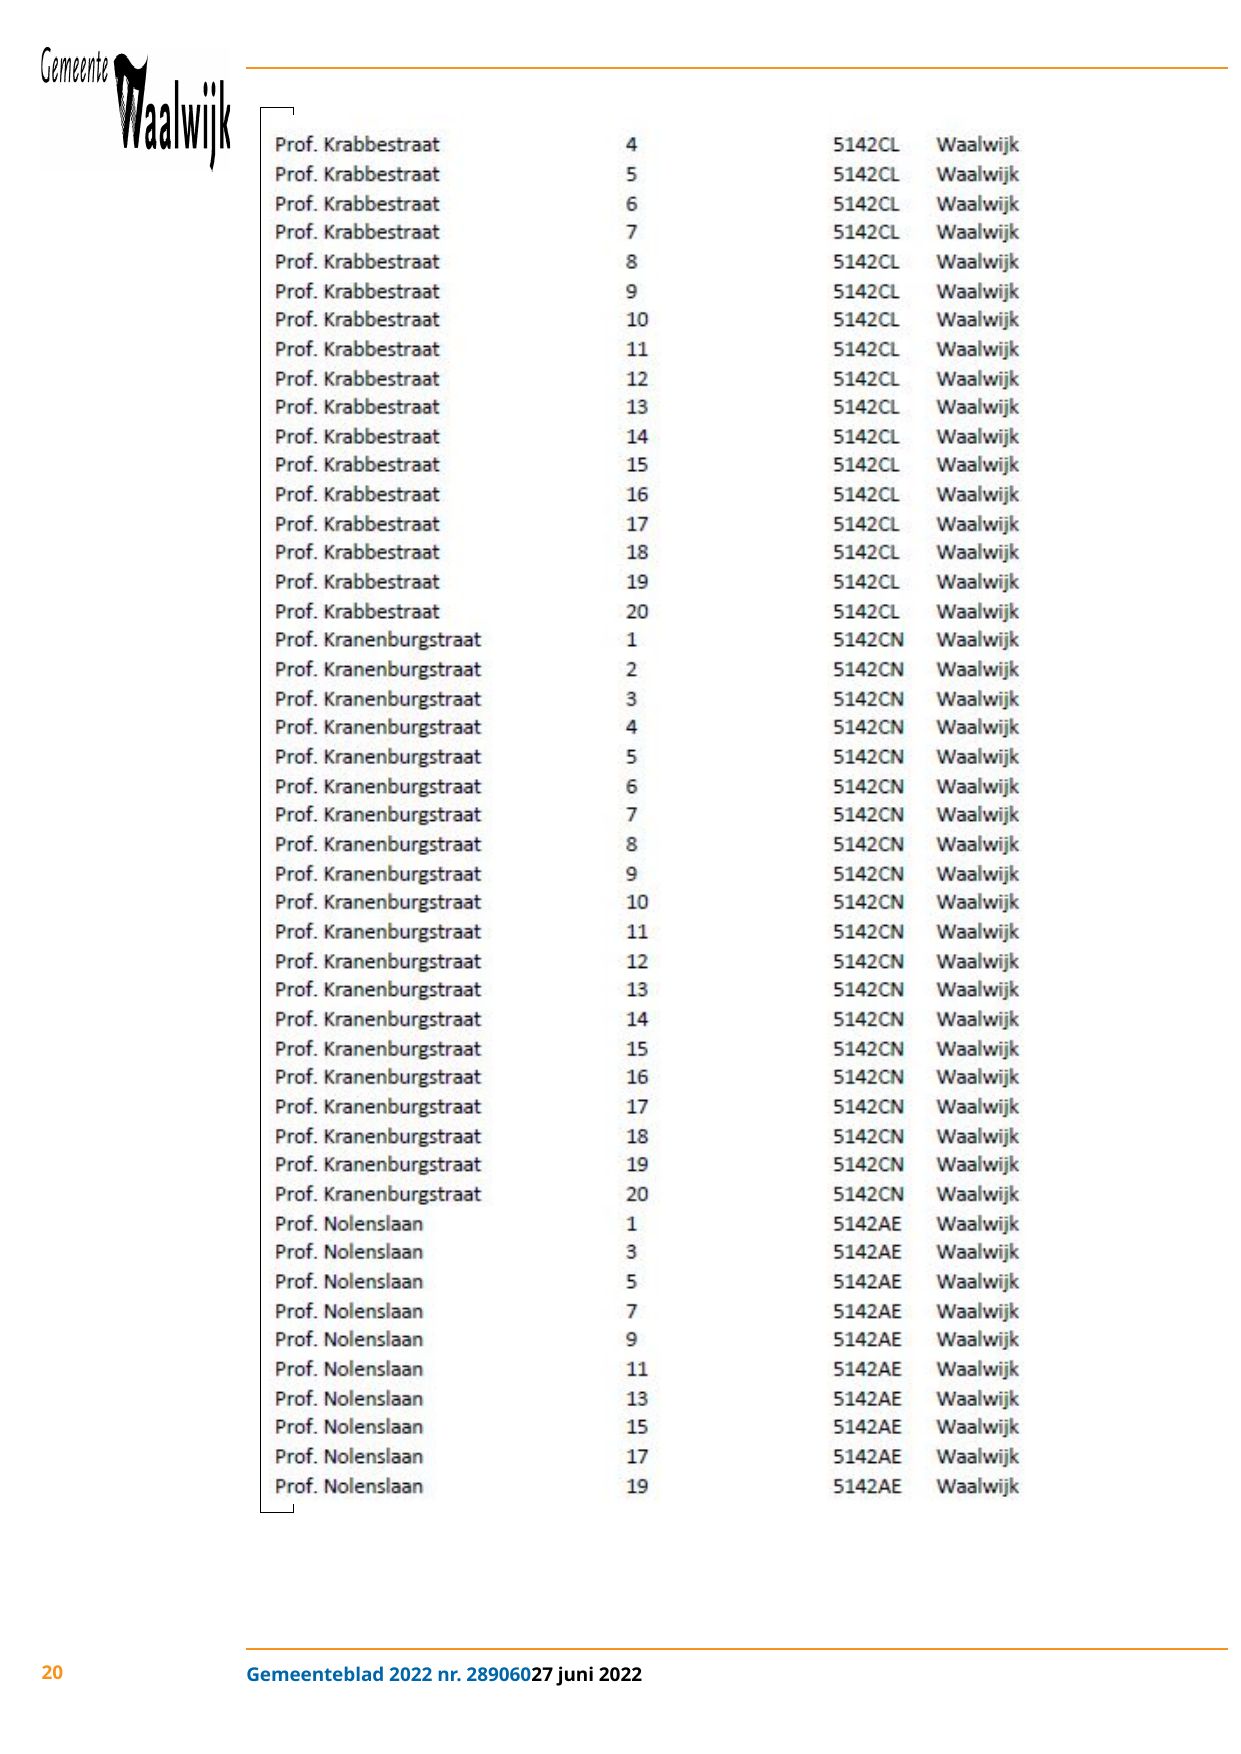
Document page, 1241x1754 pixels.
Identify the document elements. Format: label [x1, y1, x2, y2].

picture [41, 47, 231, 172]
picture [268, 115, 1026, 1504]
